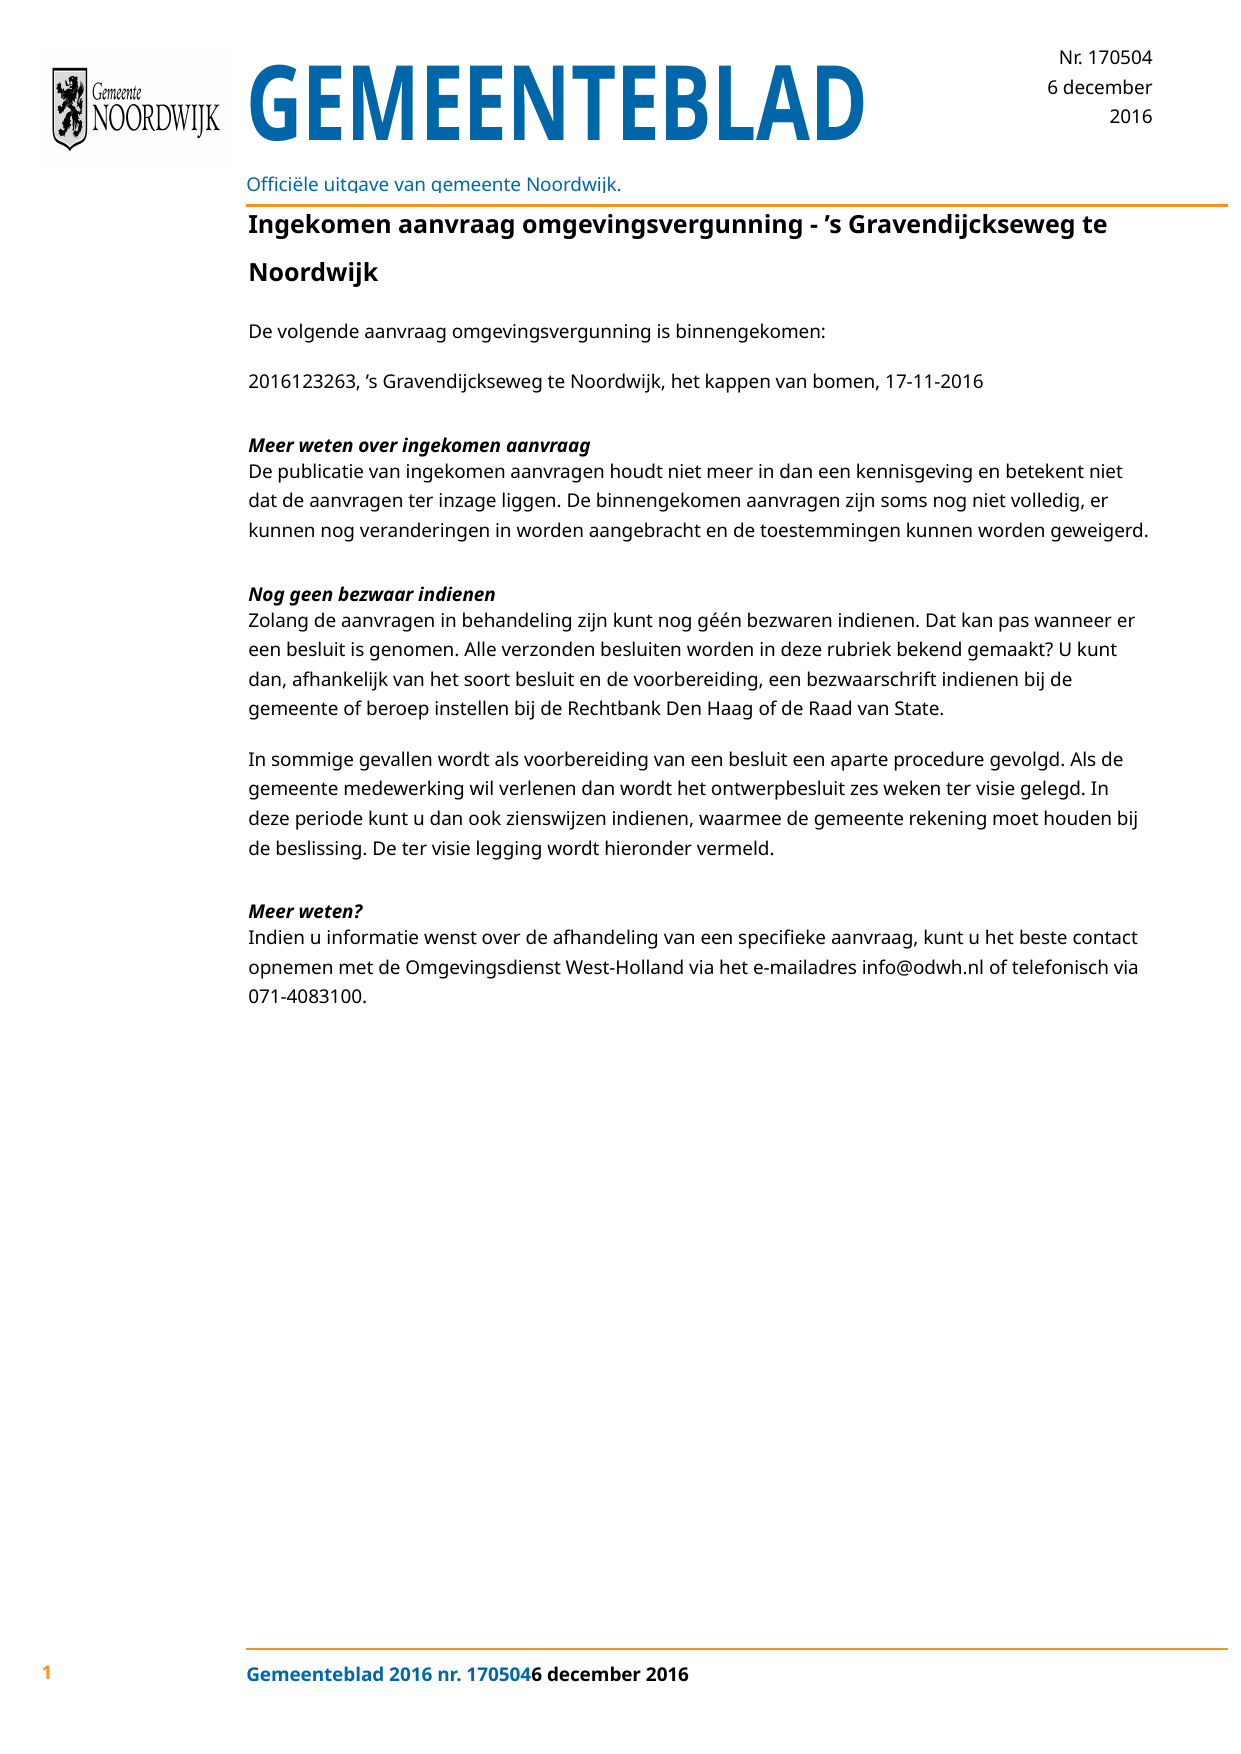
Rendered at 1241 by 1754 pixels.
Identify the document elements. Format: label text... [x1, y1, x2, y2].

text De publicatie van ingekomen aanvragen houdt niet meer in dan een kennisgeving en betekent niet dat de aanvragen ter inzage liggen. De binnengekomen aanvragen zijn soms nog niet volledig, er kunnen nog veranderingen in worden aangebracht en de toestemmingen kunnen worden geweigerd. [248, 458, 1152, 543]
text Ingekomen aanvraag omgevingsvergunning - ’s Gravendijckseweg te Noordwijk [248, 207, 1152, 288]
text Meer weten over ingekomen aanvraag [248, 432, 1152, 458]
text De volgende aanvraag omgevingsvergunning is binnengekomen: [248, 318, 1152, 344]
text Nog geen bezwaar indienen [248, 581, 1152, 607]
text Zolang de aanvragen in behandeling zijn kunt nog géén bezwaren indienen. Dat kan pas wanneer er een besluit is genomen. Alle verzonden besluiten worden in deze rubriek bekend gemaakt? U kunt dan, afhankelijk van het soort besluit en de voorbereiding, een bezwaarschrift indienen bij de gemeente of beroep instellen bij de Rechtbank Den Haag of de Raad van State. [248, 607, 1152, 721]
text Meer weten? [248, 899, 1152, 924]
picture [41, 47, 231, 172]
text 2016123263, ’s Gravendijckseweg te Noordwijk, het kappen van bomen, 17-11-2016 [248, 368, 1152, 394]
text Indien u informatie wenst over de afhandeling van een specifieke aanvraag, kunt u het beste contact opnemen met de Omgevingsdienst West-Holland via het e-mailadres info@odwh.nl of telefonisch via 071-4083100. [248, 924, 1152, 1009]
text In sommige gevallen wordt als voorbereiding van een besluit een aparte procedure gevolgd. Als de gemeente medewerking wil verlenen dan wordt het ontwerpbesluit zes weken ter visie gelegd. In deze periode kunt u dan ook zienswijzen indienen, waarmee de gemeente rekening moet houden bij de beslissing. De ter visie legging wordt hieronder vermeld. [248, 746, 1152, 861]
